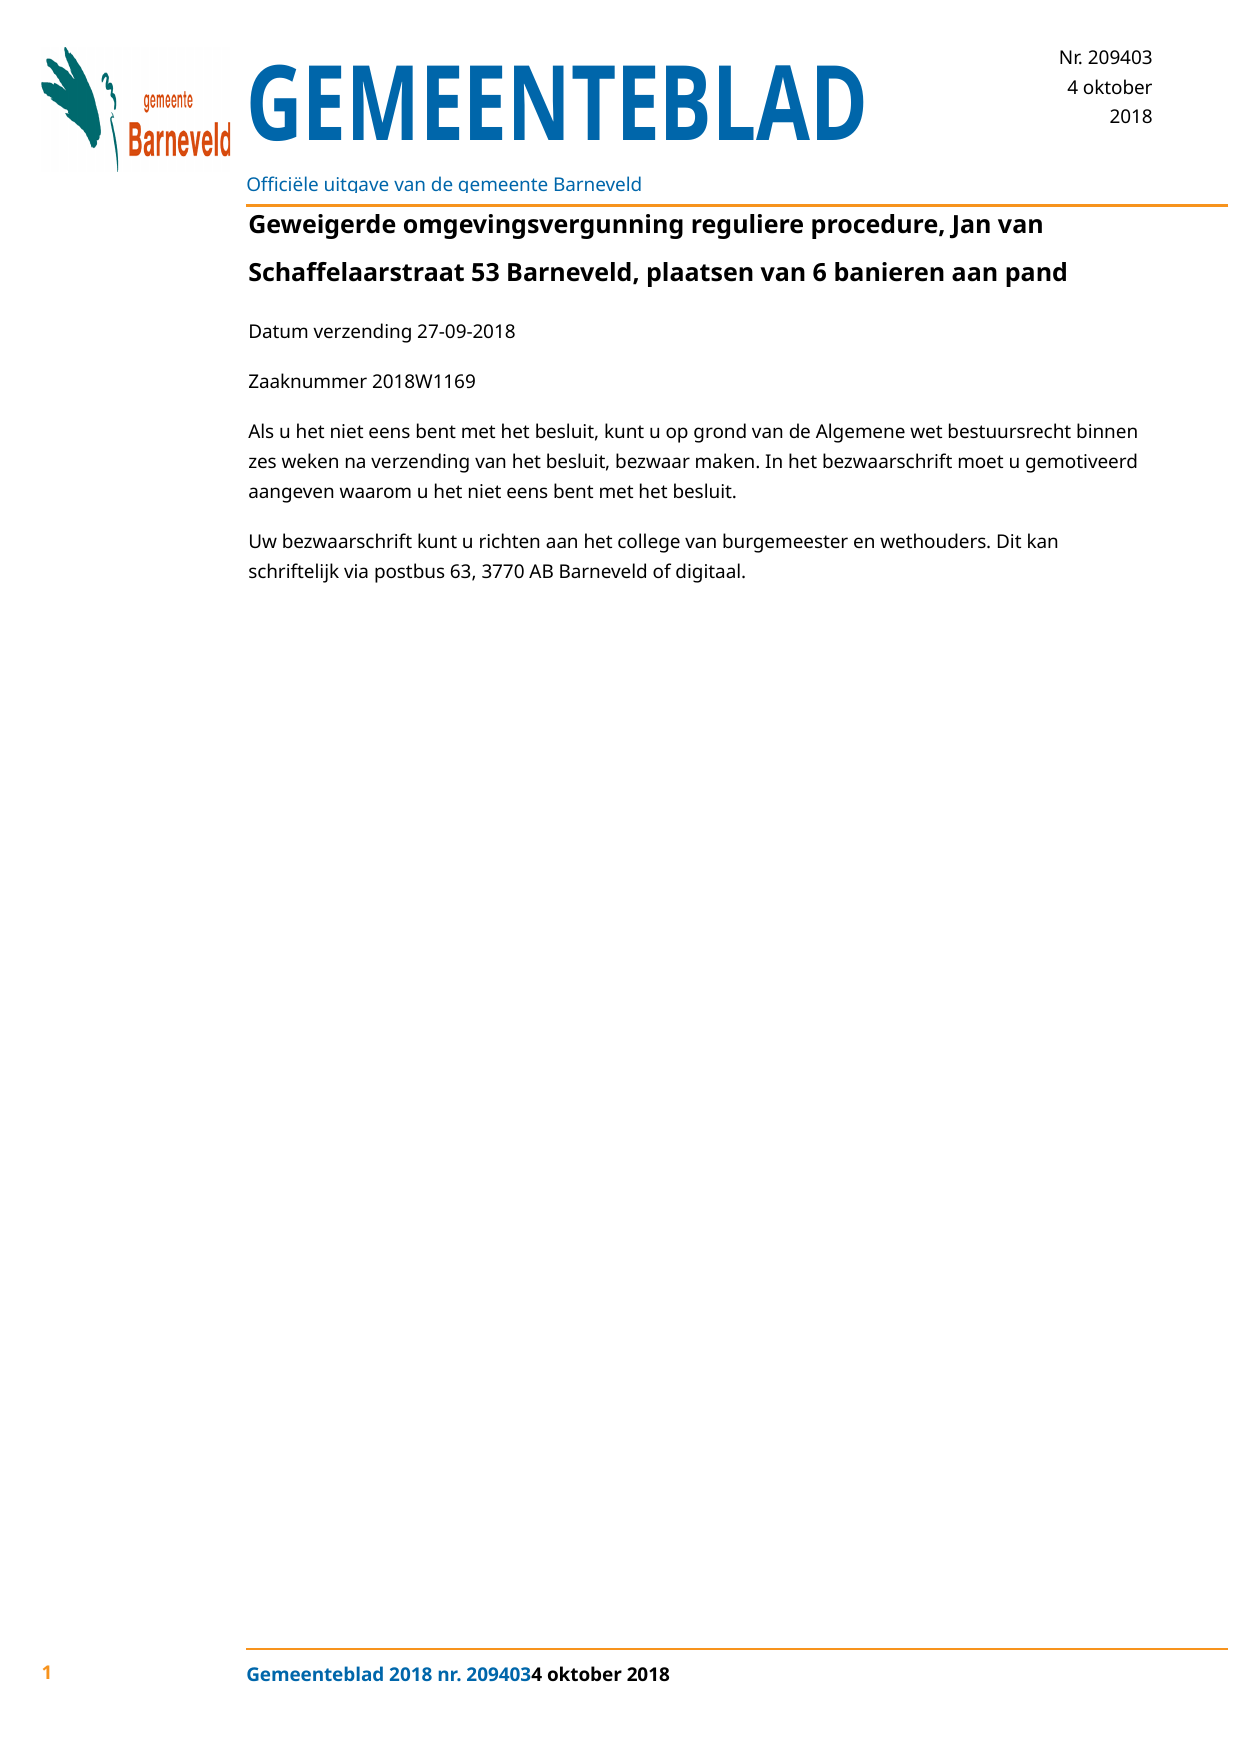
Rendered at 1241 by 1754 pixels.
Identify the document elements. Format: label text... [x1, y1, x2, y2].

picture [41, 47, 231, 172]
text Als u het niet eens bent met het besluit, kunt u op grond van de Algemene wet bestuursrecht binnen zes weken na verzending van het besluit, bezwaar maken. In het bezwaarschrift moet u gemotiveerd aangeven waarom u het niet eens bent met het besluit. [248, 419, 1152, 504]
text Datum verzending 27-09-2018 [248, 318, 1152, 344]
text Uw bezwaarschrift kunt u richten aan het college van burgemeester en wethouders. Dit kan schriftelijk via postbus 63, 3770 AB Barneveld of digitaal. [248, 528, 1152, 584]
text Geweigerde omgevingsvergunning reguliere procedure, Jan van Schaffelaarstraat 53 Barneveld, plaatsen van 6 banieren aan pand [248, 207, 1152, 288]
text Zaaknummer 2018W1169 [248, 368, 1152, 394]
